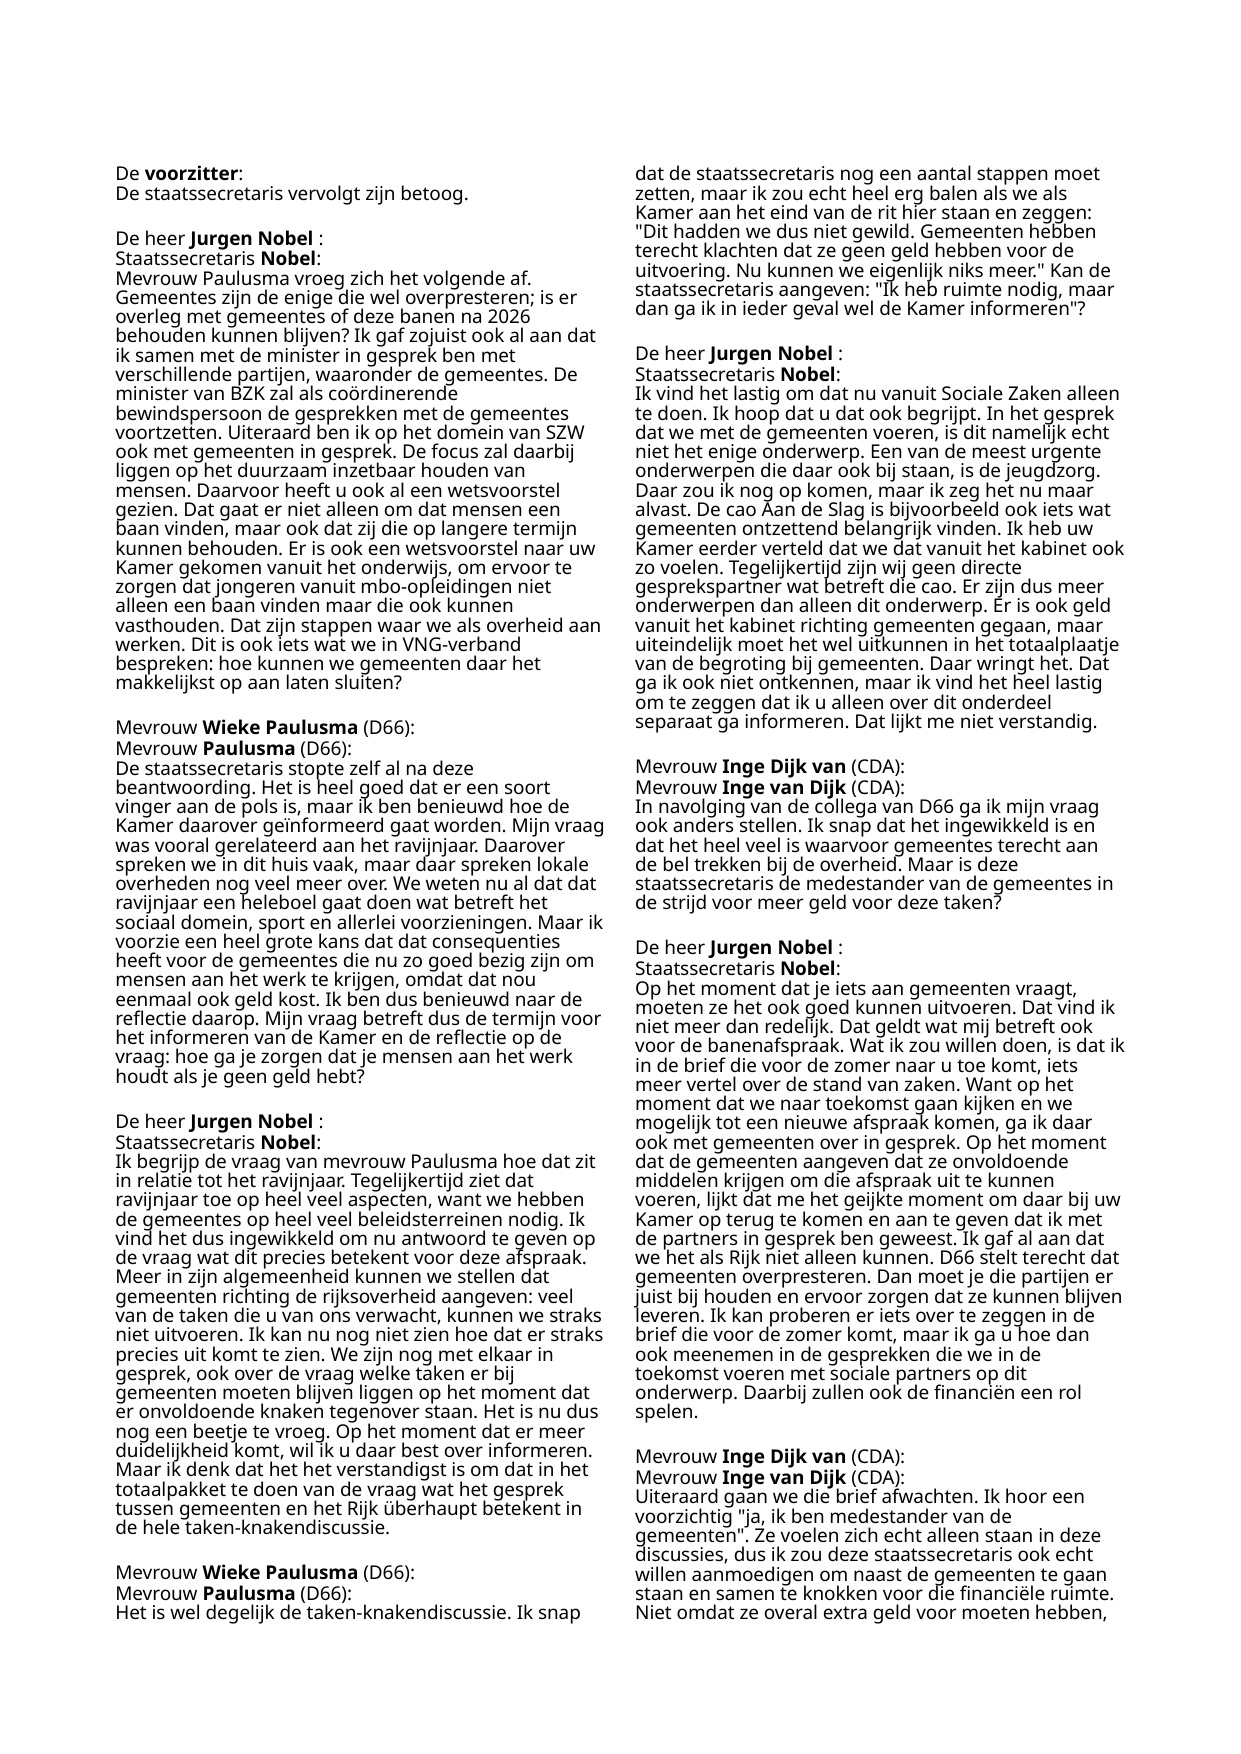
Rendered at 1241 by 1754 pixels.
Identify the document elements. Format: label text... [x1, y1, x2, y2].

text De heer Jurgen Nobel : [115, 225, 605, 250]
text De heer Jurgen Nobel : [115, 1108, 605, 1134]
text Staatssecretaris Nobel: [635, 960, 1125, 979]
text Op het moment dat je iets aan gemeenten vraagt, moeten ze het ook goed kunnen uitvoeren. Dat vind ik niet meer dan redelijk. Dat geldt wat mij betreft ook voor de banenafspraak. Wat ik zou willen doen, is dat ik in de brief die voor de zomer naar u toe komt, iets meer vertel over de stand van zaken. Want op het moment dat we naar toekomst gaan kijken en we mogelijk tot een nieuwe afspraak komen, ga ik daar ook met gemeenten over in gesprek. Op het moment dat de gemeenten aangeven dat ze onvoldoende middelen krijgen om die afspraak uit te kunnen voeren, lijkt dat me het geijkte moment om daar bij uw Kamer op terug te komen en aan te geven dat ik met de partners in gesprek ben geweest. Ik gaf al aan dat we het als Rijk niet alleen kunnen. D66 stelt terecht dat gemeenten overpresteren. Dan moet je die partijen er juist bij houden en ervoor zorgen dat ze kunnen blijven leveren. Ik kan proberen er iets over te zeggen in de brief die voor de zomer komt, maar ik ga u hoe dan ook meenemen in de gesprekken die we in de toekomst voeren met sociale partners op dit onderwerp. Daarbij zullen ook de financiën een rol spelen. [635, 979, 1125, 1423]
text De heer Jurgen Nobel : [635, 934, 1125, 960]
text Uiteraard gaan we die brief afwachten. Ik hoor een voorzichtig "ja, ik ben medestander van de gemeenten". Ze voelen zich echt alleen staan in deze discussies, dus ik zou deze staatssecretaris ook echt willen aanmoedigen om naast de gemeenten te gaan staan en samen te knokken voor die financiële ruimte. Niet omdat ze overal extra geld voor moeten hebben, [635, 1488, 1125, 1623]
text dat de staatssecretaris nog een aantal stappen moet zetten, maar ik zou echt heel erg balen als we als Kamer aan het eind van de rit hier staan en zeggen: "Dit hadden we dus niet gewild. Gemeenten hebben terecht klachten dat ze geen geld hebben voor de uitvoering. Nu kunnen we eigenlijk niks meer." Kan de staatssecretaris aangeven: "Ik heb ruimte nodig, maar dan ga ik in ieder geval wel de Kamer informeren"? [635, 165, 1125, 319]
text Mevrouw Inge van Dijk (CDA): [635, 779, 1125, 798]
text Mevrouw Inge Dijk van (CDA): [635, 1443, 1125, 1469]
text In navolging van de collega van D66 ga ik mijn vraag ook anders stellen. Ik snap dat het ingewikkeld is en dat het heel veel is waarvoor gemeentes terecht aan de bel trekken bij de overheid. Maar is deze staatssecretaris de medestander van de gemeentes in de strijd voor meer geld voor deze taken? [635, 798, 1125, 914]
text Mevrouw Wieke Paulusma (D66): [115, 714, 605, 740]
text De heer Jurgen Nobel : [635, 340, 1125, 366]
text Ik begrijp de vraag van mevrouw Paulusma hoe dat zit in relatie tot het ravijnjaar. Tegelijkertijd ziet dat ravijnjaar toe op heel veel aspecten, want we hebben de gemeentes op heel veel beleidsterreinen nodig. Ik vind het dus ingewikkeld om nu antwoord te geven op de vraag wat dit precies betekent voor deze afspraak. Meer in zijn algemeenheid kunnen we stellen dat gemeenten richting de rijksoverheid aangeven: veel van de taken die u van ons verwacht, kunnen we straks niet uitvoeren. Ik kan nu nog niet zien hoe dat er straks precies uit komt te zien. We zijn nog met elkaar in gesprek, ook over de vraag welke taken er bij gemeenten moeten blijven liggen op het moment dat er onvoldoende knaken tegenover staan. Het is nu dus nog een beetje te vroeg. Op het moment dat er meer duidelijkheid komt, wil ik u daar best over informeren. Maar ik denk dat het het verstandigst is om dat in het totaalpakket te doen van de vraag wat het gesprek tussen gemeenten en het Rijk überhaupt betekent in de hele taken-knakendiscussie. [115, 1153, 605, 1538]
text Staatssecretaris Nobel: [635, 366, 1125, 385]
text Mevrouw Inge van Dijk (CDA): [635, 1469, 1125, 1488]
text Mevrouw Wieke Paulusma (D66): [115, 1559, 605, 1585]
text Staatssecretaris Nobel: [115, 250, 605, 270]
text Mevrouw Paulusma vroeg zich het volgende af. Gemeentes zijn de enige die wel overpresteren; is er overleg met gemeentes of deze banen na 2026 behouden kunnen blijven? Ik gaf zojuist ook al aan dat ik samen met de minister in gesprek ben met verschillende partijen, waaronder de gemeentes. De minister van BZK zal als coördinerende bewindspersoon de gesprekken met de gemeentes voortzetten. Uiteraard ben ik op het domein van SZW ook met gemeenten in gesprek. De focus zal daarbij liggen op het duurzaam inzetbaar houden van mensen. Daarvoor heeft u ook al een wetsvoorstel gezien. Dat gaat er niet alleen om dat mensen een baan vinden, maar ook dat zij die op langere termijn kunnen behouden. Er is ook een wetsvoorstel naar uw Kamer gekomen vanuit het onderwijs, om ervoor te zorgen dat jongeren vanuit mbo-opleidingen niet alleen een baan vinden maar die ook kunnen vasthouden. Dat zijn stappen waar we als overheid aan werken. Dit is ook iets wat we in VNG-verband bespreken: hoe kunnen we gemeenten daar het makkelijkst op aan laten sluiten? [115, 270, 605, 694]
text De staatssecretaris stopte zelf al na deze beantwoording. Het is heel goed dat er een soort vinger aan de pols is, maar ik ben benieuwd hoe de Kamer daarover geïnformeerd gaat worden. Mijn vraag was vooral gerelateerd aan het ravijnjaar. Daarover spreken we in dit huis vaak, maar daar spreken lokale overheden nog veel meer over. We weten nu al dat dat ravijnjaar een heleboel gaat doen wat betreft het sociaal domein, sport en allerlei voorzieningen. Maar ik voorzie een heel grote kans dat dat consequenties heeft voor de gemeentes die nu zo goed bezig zijn om mensen aan het werk te krijgen, omdat dat nou eenmaal ook geld kost. Ik ben dus benieuwd naar de reflectie daarop. Mijn vraag betreft dus de termijn voor het informeren van de Kamer en de reflectie op de vraag: hoe ga je zorgen dat je mensen aan het werk houdt als je geen geld hebt? [115, 759, 605, 1087]
text Mevrouw Paulusma (D66): [115, 740, 605, 759]
text De voorzitter: [115, 165, 605, 184]
text Ik vind het lastig om dat nu vanuit Sociale Zaken alleen te doen. Ik hoop dat u dat ook begrijpt. In het gesprek dat we met de gemeenten voeren, is dit namelijk echt niet het enige onderwerp. Een van de meest urgente onderwerpen die daar ook bij staan, is de jeugdzorg. Daar zou ik nog op komen, maar ik zeg het nu maar alvast. De cao Aan de Slag is bijvoorbeeld ook iets wat gemeenten ontzettend belangrijk vinden. Ik heb uw Kamer eerder verteld dat we dat vanuit het kabinet ook zo voelen. Tegelijkertijd zijn wij geen directe gesprekspartner wat betreft die cao. Er zijn dus meer onderwerpen dan alleen dit onderwerp. Er is ook geld vanuit het kabinet richting gemeenten gegaan, maar uiteindelijk moet het wel uitkunnen in het totaalplaatje van de begroting bij gemeenten. Daar wringt het. Dat ga ik ook niet ontkennen, maar ik vind het heel lastig om te zeggen dat ik u alleen over dit onderdeel separaat ga informeren. Dat lijkt me niet verstandig. [635, 385, 1125, 732]
text Staatssecretaris Nobel: [115, 1134, 605, 1153]
text Mevrouw Inge Dijk van (CDA): [635, 753, 1125, 779]
text De staatssecretaris vervolgt zijn betoog. [115, 184, 605, 204]
text Het is wel degelijk de taken-knakendiscussie. Ik snap [115, 1604, 605, 1623]
text Mevrouw Paulusma (D66): [115, 1585, 605, 1604]
